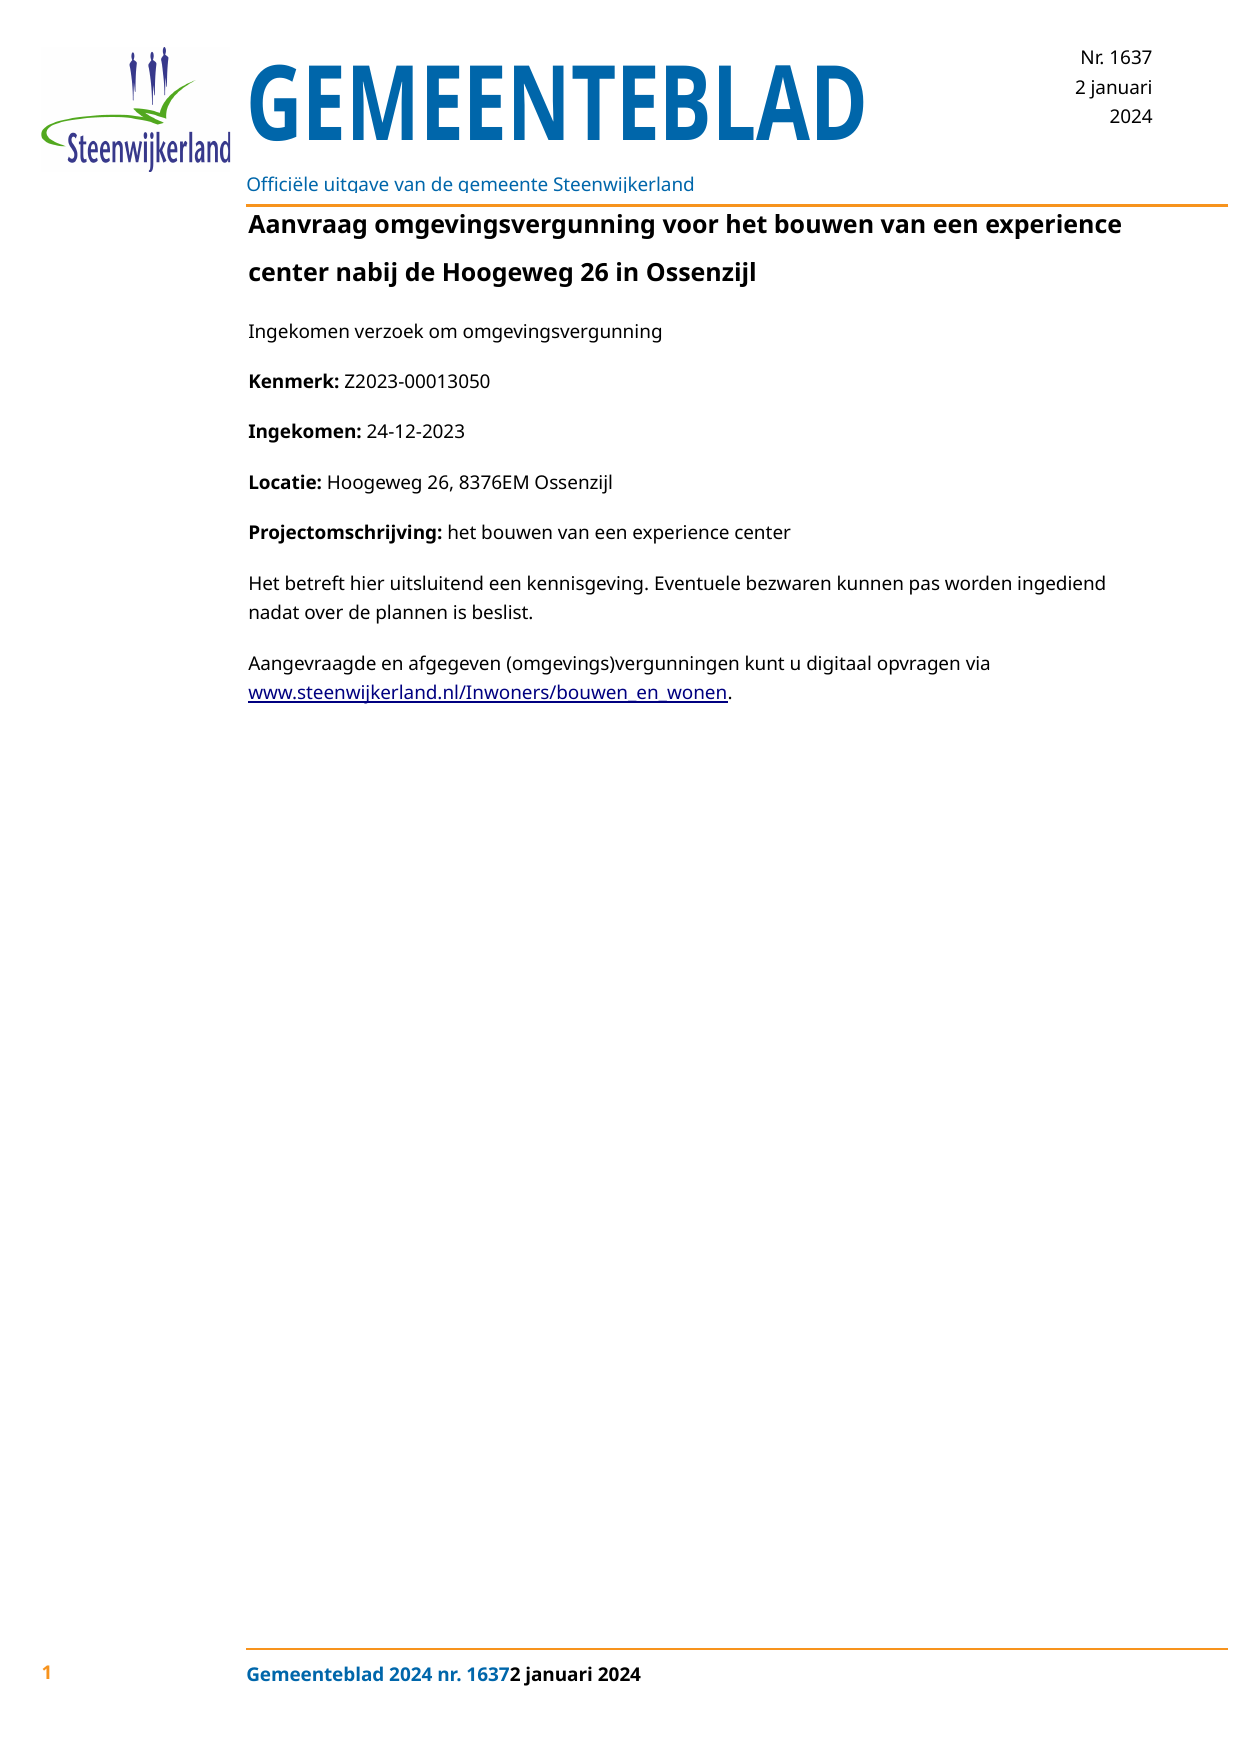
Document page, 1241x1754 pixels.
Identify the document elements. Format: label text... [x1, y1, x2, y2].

text Het betreft hier uitsluitend een kennisgeving. Eventuele bezwaren kunnen pas worden ingediend nadat over de plannen is beslist. [248, 570, 1152, 625]
text Ingekomen: 24-12-2023 [248, 419, 1152, 444]
text Ingekomen verzoek om omgevingsvergunning [248, 318, 1152, 344]
text Projectomschrijving: het bouwen van een experience center [248, 519, 1152, 545]
picture [41, 47, 231, 172]
text Aangevraagde en afgegeven (omgevings)vergunningen kunt u digitaal opvragen via www.steenwijkerland.nl/Inwoners/bouwen_en_wonen. [248, 650, 1152, 705]
text Kenmerk: Z2023-00013050 [248, 368, 1152, 394]
text Aanvraag omgevingsvergunning voor het bouwen van een experience center nabij de Hoogeweg 26 in Ossenzijl [248, 207, 1152, 288]
text Locatie: Hoogeweg 26, 8376EM Ossenzijl [248, 469, 1152, 495]
